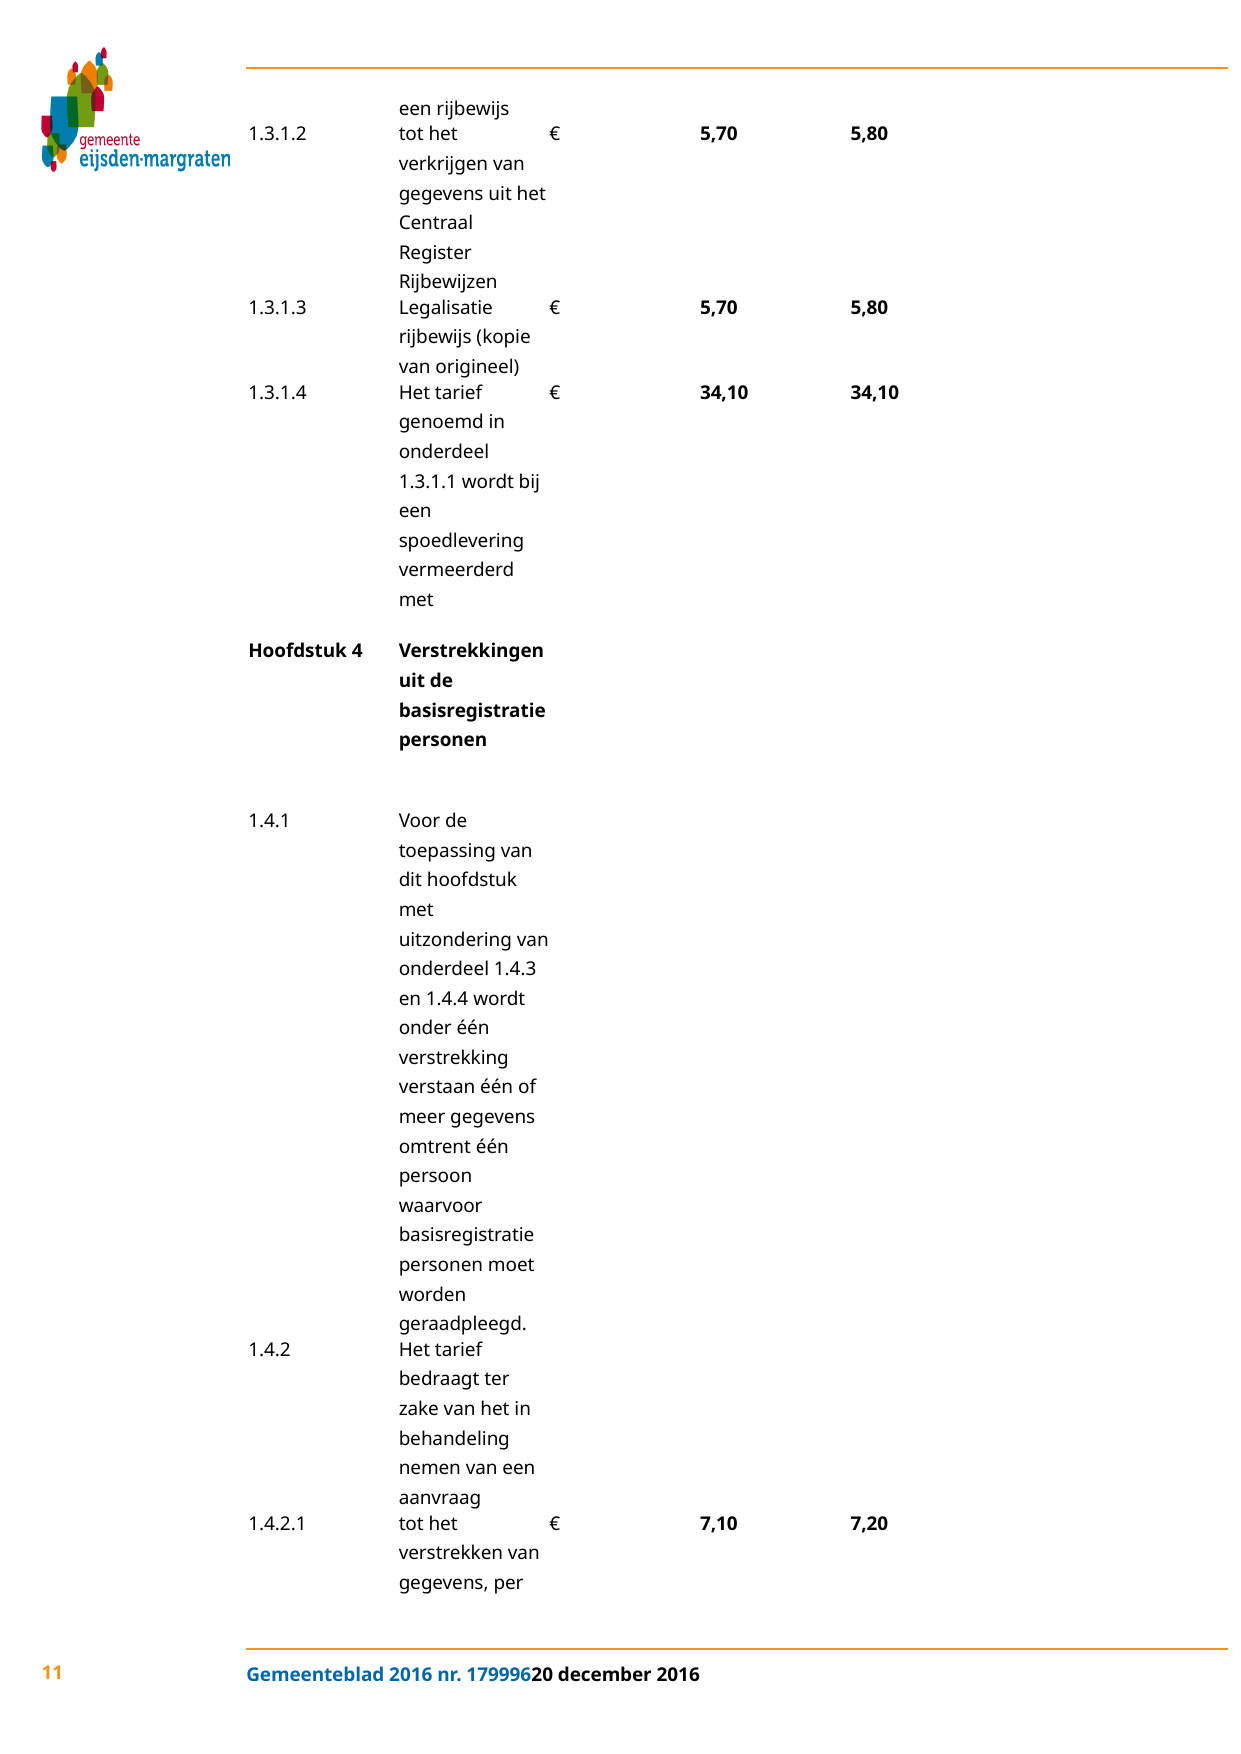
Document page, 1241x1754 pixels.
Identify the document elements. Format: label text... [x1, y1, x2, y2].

table_cell € [549, 379, 700, 612]
table_cell [399, 612, 549, 638]
table_cell 5,80 [850, 121, 1001, 294]
table_cell tot het verstrekken van gegevens, per [399, 1510, 549, 1594]
table_cell 34,10 [700, 379, 850, 612]
table_cell [248, 95, 398, 121]
table_cell [248, 782, 398, 807]
table_cell 5,70 [700, 294, 850, 379]
table_cell € [549, 294, 700, 379]
table_cell Hoofdstuk 4 [248, 638, 398, 782]
table_cell [700, 808, 850, 1336]
table_cell Voor de toepassing van dit hoofdstuk met uitzondering van onderdeel 1.4.3 en 1.4.4 wordt onder één verstrekking verstaan één of meer gegevens omtrent één persoon waarvoor basisregistratie personen moet worden geraadpleegd. [399, 808, 549, 1336]
table_cell [700, 782, 850, 807]
table_cell [549, 808, 700, 1336]
table_cell 5,80 [850, 294, 1001, 379]
table_cell [1001, 612, 1152, 638]
table_cell 1.3.1.3 [248, 294, 398, 379]
table_cell [850, 808, 1001, 1336]
picture [41, 47, 231, 172]
table_cell € [549, 1510, 700, 1594]
table_cell [1001, 782, 1152, 807]
table_cell [248, 612, 398, 638]
table_cell [1001, 808, 1152, 1336]
table_cell [549, 782, 700, 807]
table_cell 1.3.1.4 [248, 379, 398, 612]
table_cell Het tarief bedraagt ter zake van het in behandeling nemen van een aanvraag [399, 1336, 549, 1510]
table_cell [700, 638, 850, 782]
table_cell [1001, 379, 1152, 612]
table_cell [549, 638, 700, 782]
table_cell [399, 782, 549, 807]
table_cell [1001, 121, 1152, 294]
table_cell een rijbewijs [399, 95, 549, 121]
table_cell 1.4.1 [248, 808, 398, 1336]
table_cell [1001, 1336, 1152, 1510]
table_cell Het tarief genoemd in onderdeel 1.3.1.1 wordt bij een spoedlevering vermeerderd met [399, 379, 549, 612]
table_cell [549, 1336, 700, 1510]
table_cell [1001, 95, 1152, 121]
table_cell [850, 782, 1001, 807]
table_cell [700, 1336, 850, 1510]
table_cell [850, 638, 1001, 782]
table_cell [700, 612, 850, 638]
table_cell Legalisatie rijbewijs (kopie van origineel) [399, 294, 549, 379]
table_cell 1.4.2.1 [248, 1510, 398, 1594]
table_cell [549, 612, 700, 638]
table_cell [850, 95, 1001, 121]
table_cell 34,10 [850, 379, 1001, 612]
table_cell 5,70 [700, 121, 850, 294]
table_cell [549, 95, 700, 121]
table_cell [850, 1336, 1001, 1510]
table_cell [700, 95, 850, 121]
table_cell [850, 612, 1001, 638]
table_cell [1001, 638, 1152, 782]
table_cell [1001, 1510, 1152, 1594]
table_cell 1.4.2 [248, 1336, 398, 1510]
table_cell 7,20 [850, 1510, 1001, 1594]
table_cell Verstrekkingen uit de basisregistratie personen [399, 638, 549, 782]
table_cell € [549, 121, 700, 294]
table_cell [1001, 294, 1152, 379]
table_cell tot het verkrijgen van gegevens uit het Centraal Register Rijbewijzen [399, 121, 549, 294]
table_cell 7,10 [700, 1510, 850, 1594]
table_cell 1.3.1.2 [248, 121, 398, 294]
